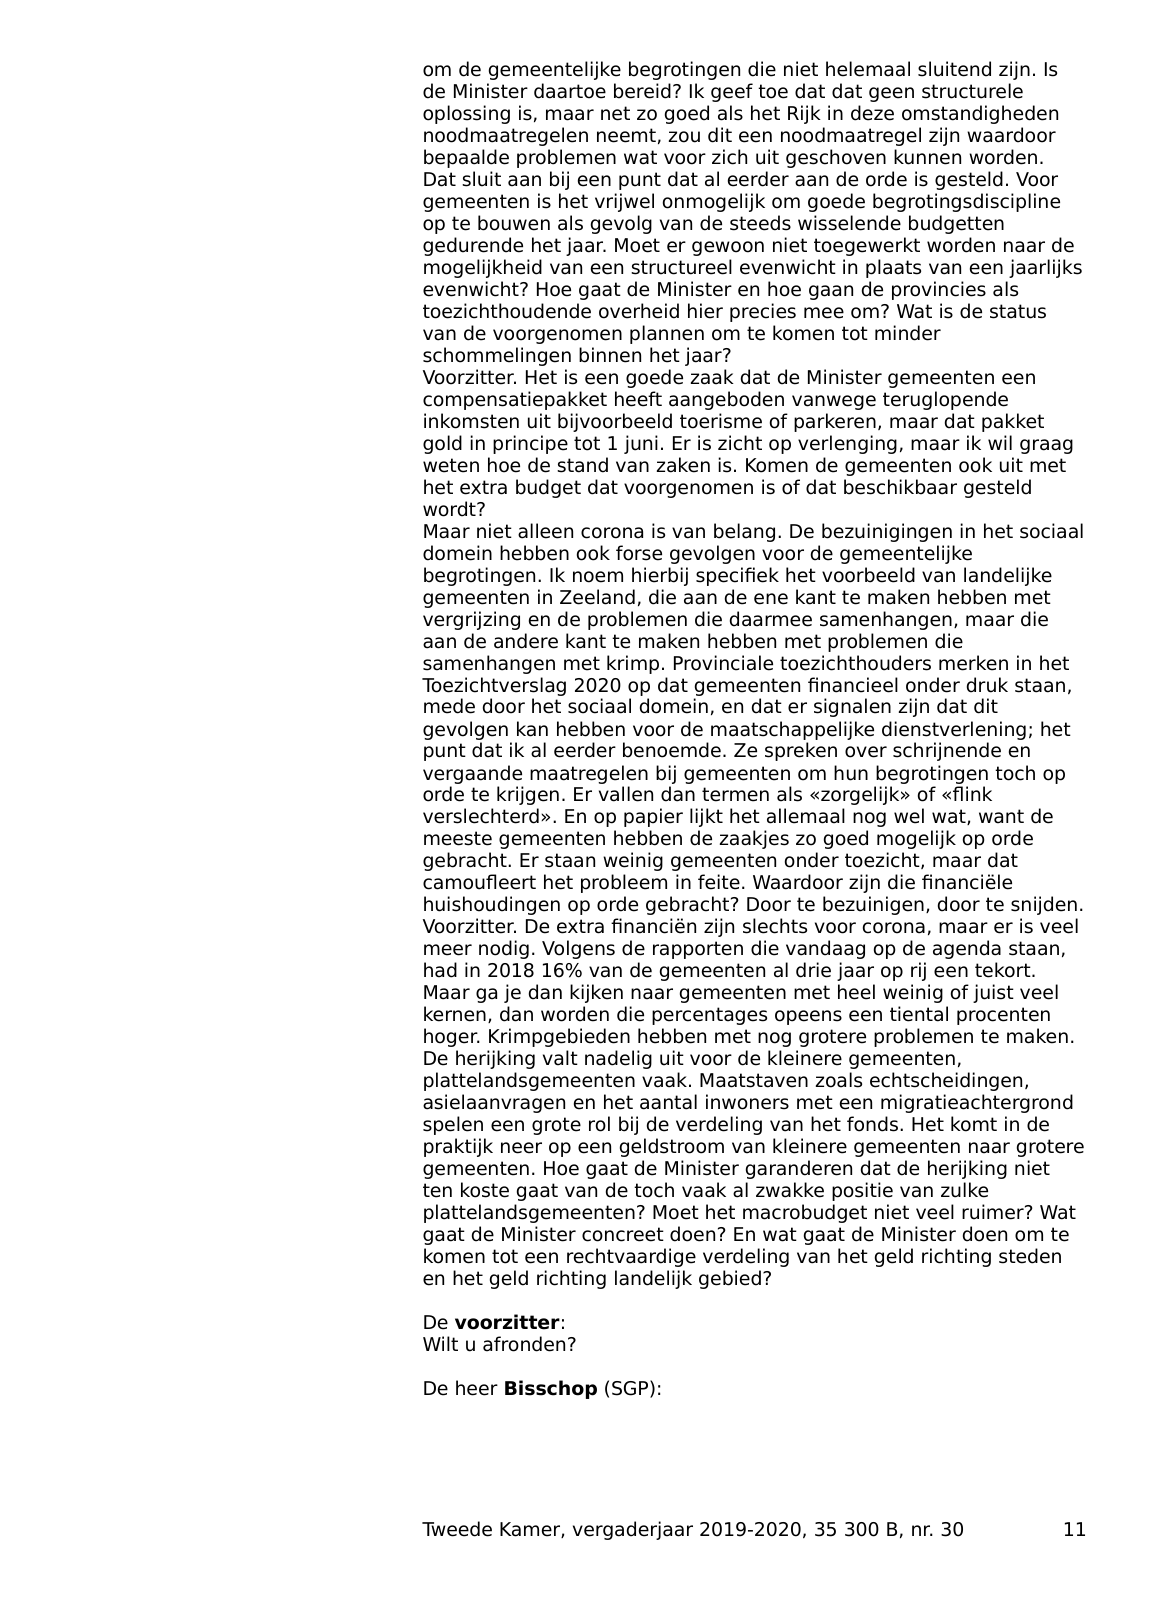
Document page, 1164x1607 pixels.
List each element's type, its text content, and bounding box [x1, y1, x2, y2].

text Voorzitter. Het is een goede zaak dat de Minister gemeenten een compensatiepakket heeft aangeboden vanwege teruglopende inkomsten uit bijvoorbeeld toerisme of parkeren, maar dat pakket gold in principe tot 1 juni. Er is zicht op verlenging, maar ik wil graag weten hoe de stand van zaken is. Komen de gemeenten ook uit met het extra budget dat voorgenomen is of dat beschikbaar gesteld wordt? [422, 367, 1087, 521]
text Voorzitter. De extra financiën zijn slechts voor corona, maar er is veel meer nodig. Volgens de rapporten die vandaag op de agenda staan, had in 2018 16% van de gemeenten al drie jaar op rij een tekort. Maar ga je dan kijken naar gemeenten met heel weinig of juist veel kernen, dan worden die percentages opeens een tiental procenten hoger. Krimpgebieden hebben met nog grotere problemen te maken. De herijking valt nadelig uit voor de kleinere gemeenten, plattelandsgemeenten vaak. Maatstaven zoals echtscheidingen, asielaanvragen en het aantal inwoners met een migratieachtergrond spelen een grote rol bij de verdeling van het fonds. Het komt in de praktijk neer op een geldstroom van kleinere gemeenten naar grotere gemeenten. Hoe gaat de Minister garanderen dat de herijking niet ten koste gaat van de toch vaak al zwakke positie van zulke plattelandsgemeenten? Moet het macrobudget niet veel ruimer? Wat gaat de Minister concreet doen? En wat gaat de Minister doen om te komen tot een rechtvaardige verdeling van het geld richting steden en het geld richting landelijk gebied? [422, 916, 1087, 1290]
text Wilt u afronden? [422, 1334, 1087, 1356]
text Dat sluit aan bij een punt dat al eerder aan de orde is gesteld. Voor gemeenten is het vrijwel onmogelijk om goede begrotingsdiscipline op te bouwen als gevolg van de steeds wisselende budgetten gedurende het jaar. Moet er gewoon niet toegewerkt worden naar de mogelijkheid van een structureel evenwicht in plaats van een jaarlijks evenwicht? Hoe gaat de Minister en hoe gaan de provincies als toezichthoudende overheid hier precies mee om? Wat is de status van de voorgenomen plannen om te komen tot minder schommelingen binnen het jaar? [422, 169, 1087, 367]
text De voorzitter: [422, 1312, 1087, 1334]
text om de gemeentelijke begrotingen die niet helemaal sluitend zijn. Is de Minister daartoe bereid? Ik geef toe dat dat geen structurele oplossing is, maar net zo goed als het Rijk in deze omstandigheden noodmaatregelen neemt, zou dit een noodmaatregel zijn waardoor bepaalde problemen wat voor zich uit geschoven kunnen worden. [422, 59, 1087, 169]
text De heer Bisschop (SGP): [422, 1378, 1087, 1400]
text Maar niet alleen corona is van belang. De bezuinigingen in het sociaal domein hebben ook forse gevolgen voor de gemeentelijke begrotingen. Ik noem hierbij specifiek het voorbeeld van landelijke gemeenten in Zeeland, die aan de ene kant te maken hebben met vergrijzing en de problemen die daarmee samenhangen, maar die aan de andere kant te maken hebben met problemen die samenhangen met krimp. Provinciale toezichthouders merken in het Toezichtverslag 2020 op dat gemeenten financieel onder druk staan, mede door het sociaal domein, en dat er signalen zijn dat dit gevolgen kan hebben voor de maatschappelijke dienstverlening; het punt dat ik al eerder benoemde. Ze spreken over schrijnende en vergaande maatregelen bij gemeenten om hun begrotingen toch op orde te krijgen. Er vallen dan termen als «zorgelijk» of «flink verslechterd». En op papier lijkt het allemaal nog wel wat, want de meeste gemeenten hebben de zaakjes zo goed mogelijk op orde gebracht. Er staan weinig gemeenten onder toezicht, maar dat camoufleert het probleem in feite. Waardoor zijn die financiële huishoudingen op orde gebracht? Door te bezuinigen, door te snijden. [422, 521, 1087, 916]
